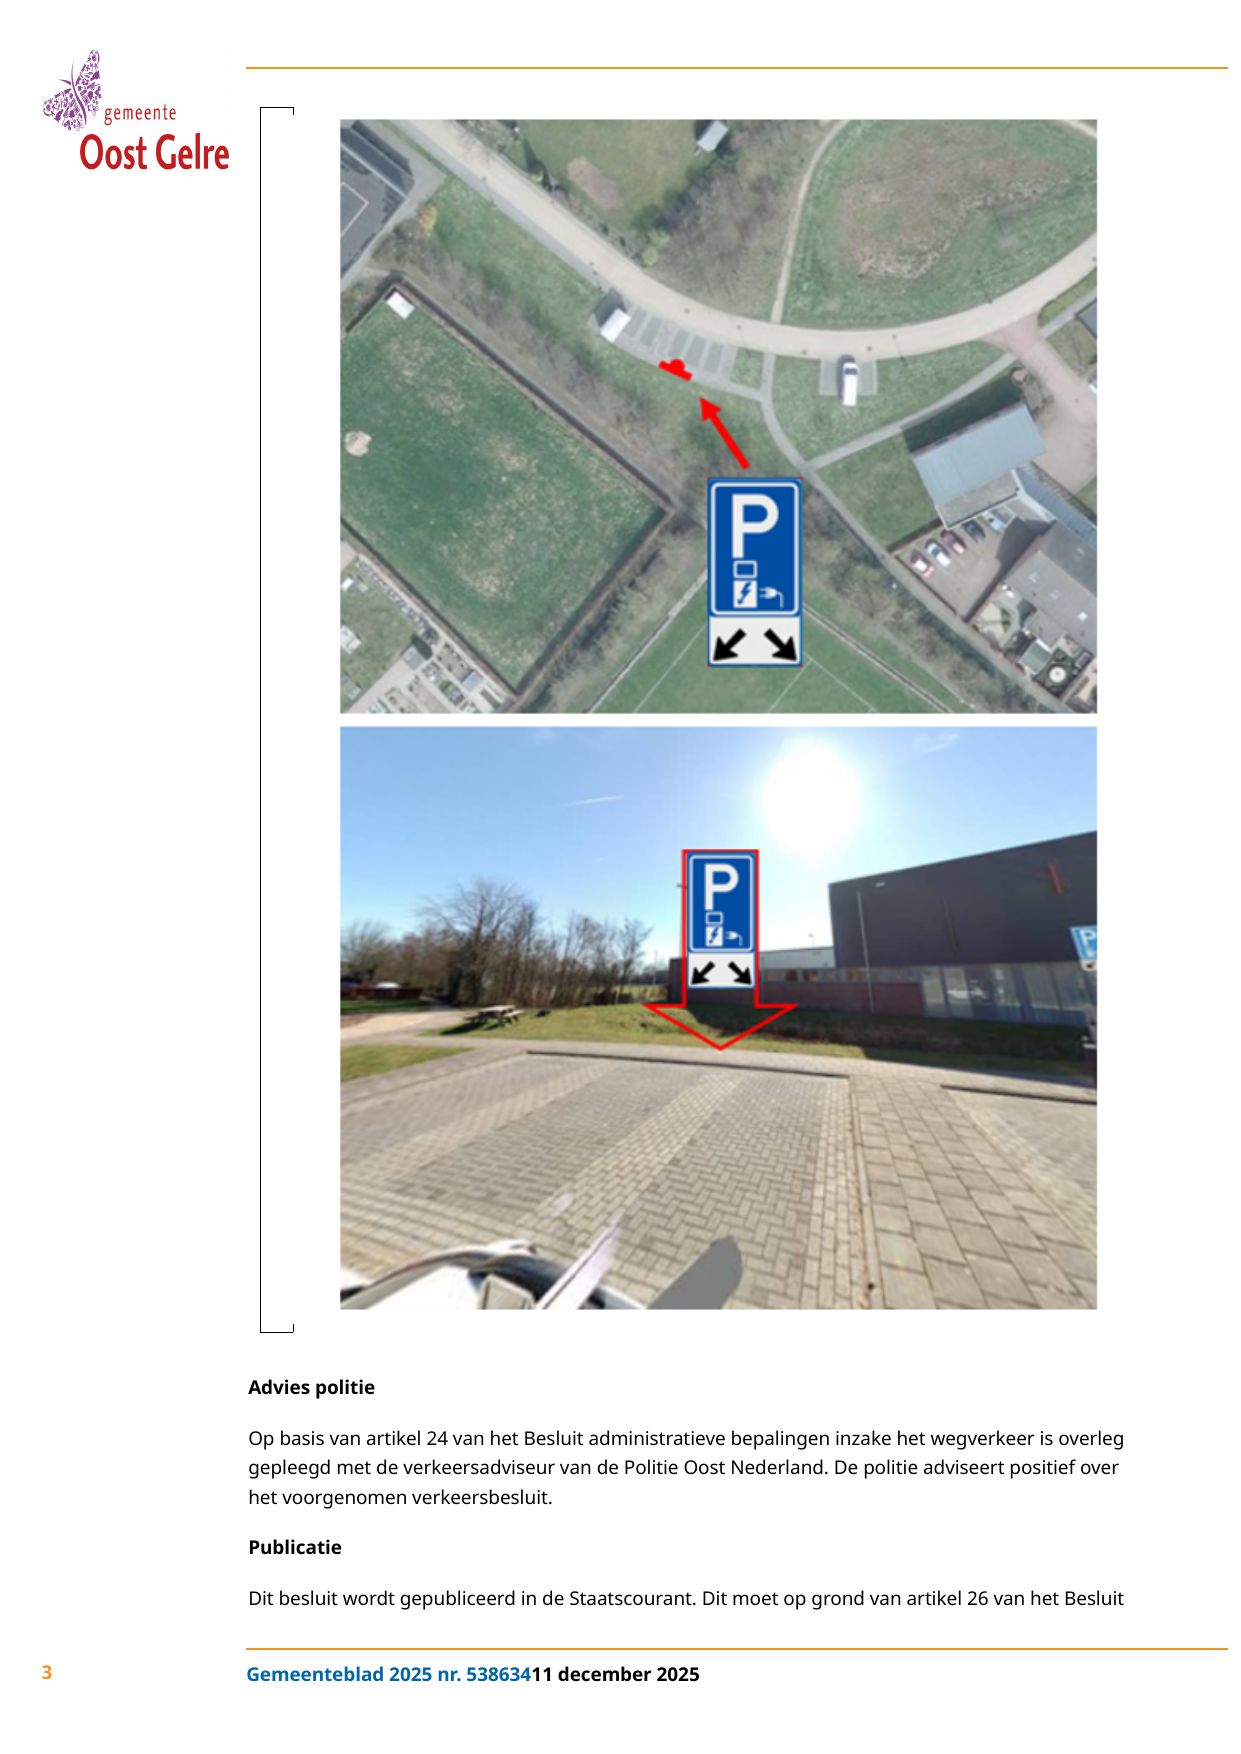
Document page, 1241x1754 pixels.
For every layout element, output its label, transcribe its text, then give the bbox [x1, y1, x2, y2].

picture [268, 115, 1173, 1324]
text Op basis van artikel 24 van het Besluit administratieve bepalingen inzake het wegverkeer is overleg gepleegd met de verkeersadviseur van de Politie Oost Nederland. De politie adviseert positief over het voorgenomen verkeersbesluit. [248, 1425, 1152, 1510]
picture [41, 47, 231, 172]
text Publicatie [248, 1534, 1152, 1560]
text Dit besluit wordt gepubliceerd in de Staatscourant. Dit moet op grond van artikel 26 van het Besluit [248, 1585, 1152, 1611]
text Advies politie [248, 1374, 1152, 1400]
